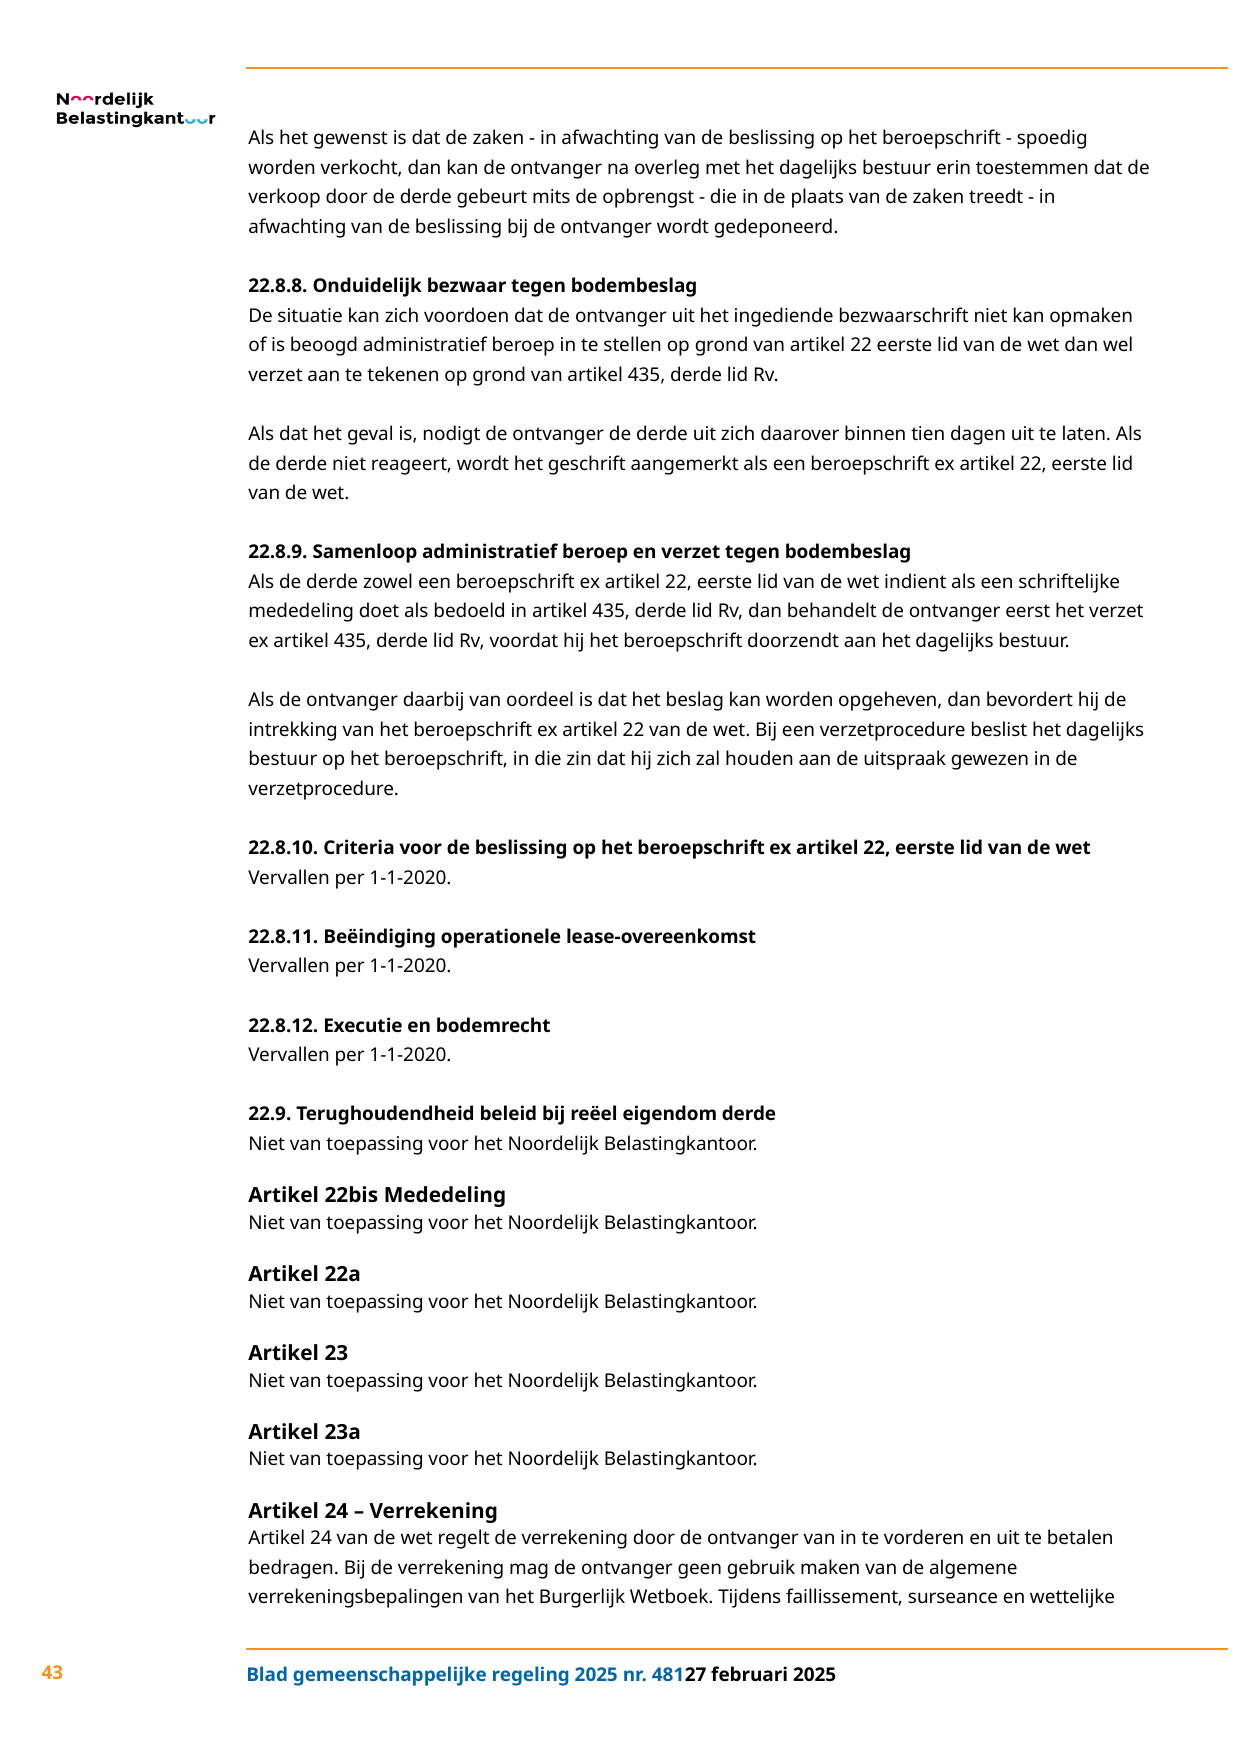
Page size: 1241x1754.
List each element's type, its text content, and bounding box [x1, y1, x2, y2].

text De situatie kan zich voordoen dat de ontvanger uit het ingediende bezwaarschrift niet kan opmaken of is beoogd administratief beroep in te stellen op grond van artikel 22 eerste lid van de wet dan wel verzet aan te tekenen op grond van artikel 435, derde lid Rv. [248, 302, 1152, 387]
text Als de ontvanger daarbij van oordeel is dat het beslag kan worden opgeheven, dan bevordert hij de intrekking van het beroepschrift ex artikel 22 van de wet. Bij een verzetprocedure beslist het dagelijks bestuur op het beroepschrift, in die zin dat hij zich zal houden aan de uitspraak gewezen in de verzetprocedure. [248, 686, 1152, 801]
text Niet van toepassing voor het Noordelijk Belastingkantoor. [248, 1288, 1152, 1314]
text Niet van toepassing voor het Noordelijk Belastingkantoor. [248, 1446, 1152, 1471]
text Niet van toepassing voor het Noordelijk Belastingkantoor. [248, 1367, 1152, 1392]
text Niet van toepassing voor het Noordelijk Belastingkantoor. [248, 1130, 1152, 1156]
text Artikel 24 – Verrekening [248, 1496, 1152, 1524]
picture [41, 47, 231, 172]
text 22.8.11. Beëindiging operationele lease-overeenkomst [248, 923, 1152, 949]
text Vervallen per 1-1-2020. [248, 864, 1152, 890]
text 22.8.9. Samenloop administratief beroep en verzet tegen bodembeslag [248, 538, 1152, 564]
text Artikel 22bis Mededeling [248, 1181, 1152, 1209]
text Als dat het geval is, nodigt de ontvanger de derde uit zich daarover binnen tien dagen uit te laten. Als de derde niet reageert, wordt het geschrift aangemerkt als een beroepschrift ex artikel 22, eerste lid van de wet. [248, 420, 1152, 505]
text Als de derde zowel een beroepschrift ex artikel 22, eerste lid van de wet indient als een schriftelijke mededeling doet als bedoeld in artikel 435, derde lid Rv, dan behandelt de ontvanger eerst het verzet ex artikel 435, derde lid Rv, voordat hij het beroepschrift doorzendt aan het dagelijks bestuur. [248, 568, 1152, 653]
text 22.8.8. Onduidelijk bezwaar tegen bodembeslag [248, 272, 1152, 298]
text Als het gewenst is dat de zaken - in afwachting van de beslissing op het beroepschrift - spoedig worden verkocht, dan kan de ontvanger na overleg met het dagelijks bestuur erin toestemmen dat de verkoop door de derde gebeurt mits de opbrengst - die in de plaats van de zaken treedt - in afwachting van de beslissing bij de ontvanger wordt gedeponeerd. [248, 124, 1152, 239]
text Artikel 22a [248, 1259, 1152, 1288]
text Artikel 23a [248, 1417, 1152, 1446]
text 22.8.12. Executie en bodemrecht [248, 1012, 1152, 1038]
text Vervallen per 1-1-2020. [248, 953, 1152, 978]
text 22.8.10. Criteria voor de beslissing op het beroepschrift ex artikel 22, eerste lid van de wet [248, 834, 1152, 860]
text Artikel 24 van de wet regelt de verrekening door de ontvanger van in te vorderen en uit te betalen bedragen. Bij de verrekening mag de ontvanger geen gebruik maken van de algemene verrekeningsbepalingen van het Burgerlijk Wetboek. Tijdens faillissement, surseance en wettelijke [248, 1524, 1152, 1609]
text 22.9. Terughoudendheid beleid bij reëel eigendom derde [248, 1101, 1152, 1126]
text Niet van toepassing voor het Noordelijk Belastingkantoor. [248, 1209, 1152, 1235]
text Vervallen per 1-1-2020. [248, 1041, 1152, 1067]
text Artikel 23 [248, 1338, 1152, 1367]
